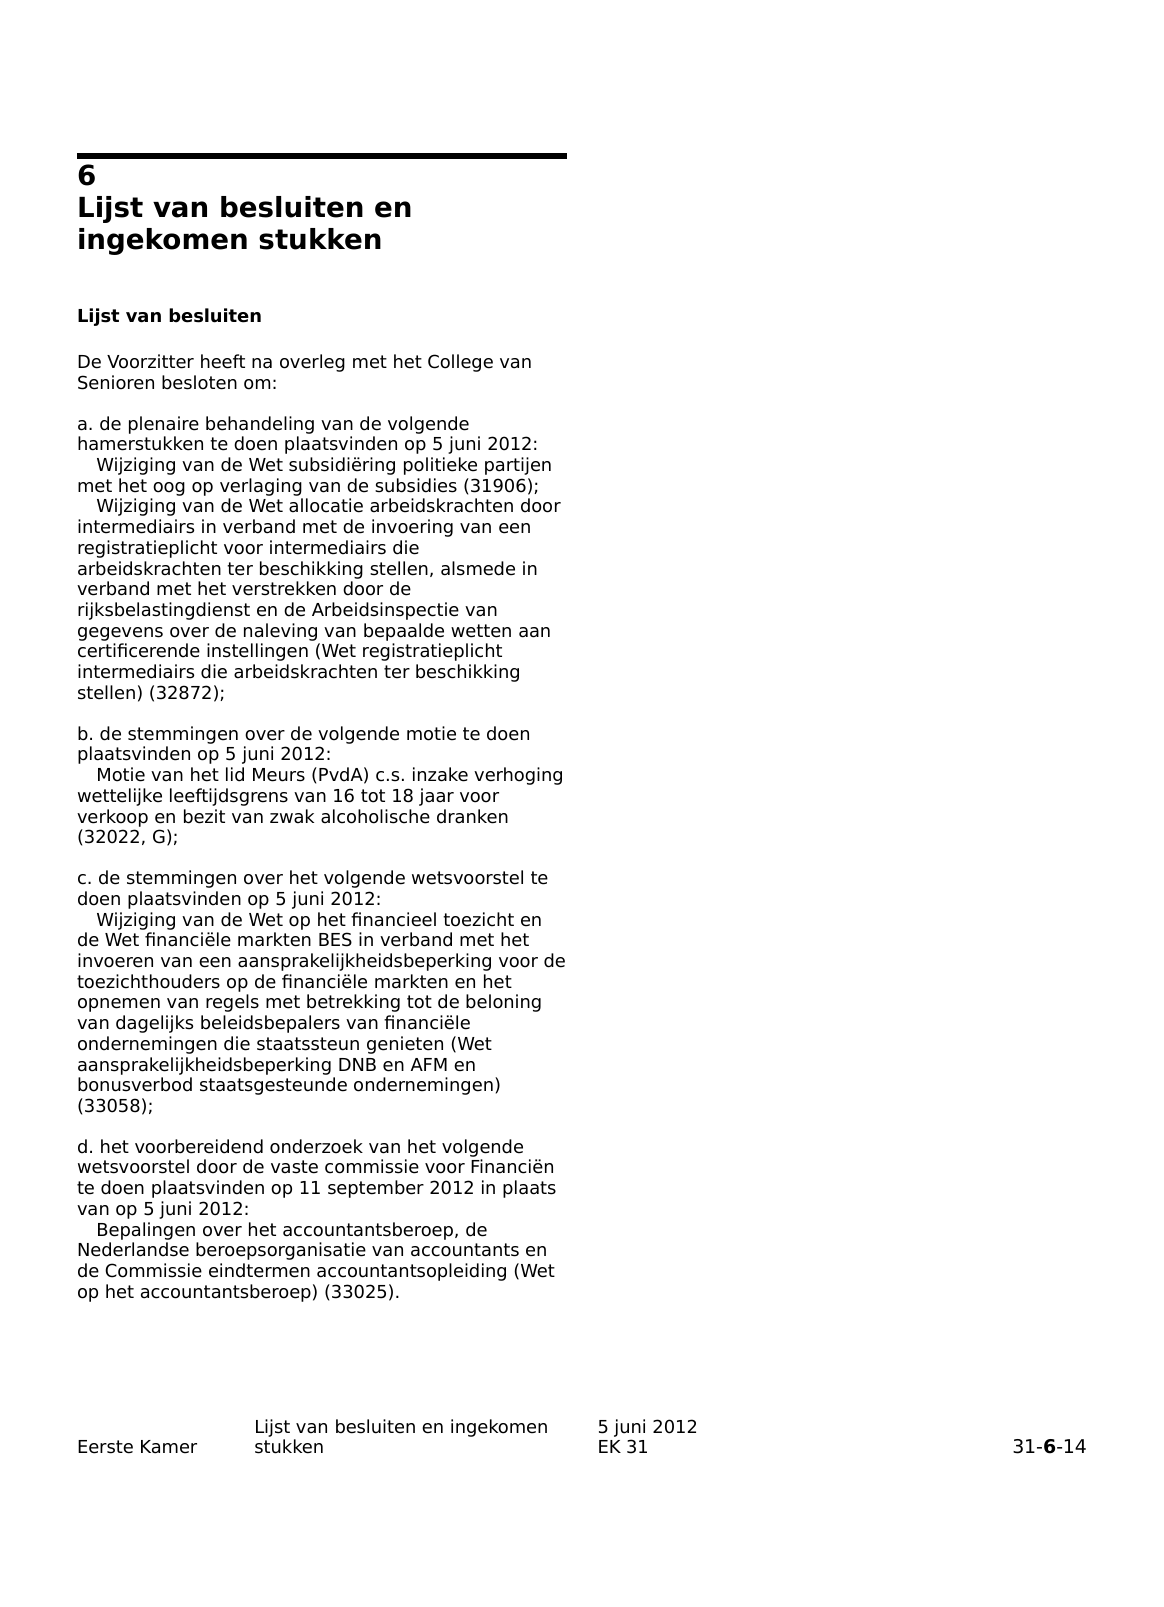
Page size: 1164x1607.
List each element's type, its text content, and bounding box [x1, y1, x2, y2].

text Bepalingen over het accountantsberoep, de Nederlandse beroepsorganisatie van accountants en de Commissie eindtermen accountantsopleiding (Wet op het accountantsberoep) (33025). [77, 1219, 567, 1302]
text d. het voorbereidend onderzoek van het volgende wetsvoorstel door de vaste commissie voor Financiën te doen plaatsvinden op 11 september 2012 in plaats van op 5 juni 2012: [77, 1137, 567, 1219]
text a. de plenaire behandeling van de volgende hamerstukken te doen plaatsvinden op 5 juni 2012: [77, 413, 567, 455]
text De Voorzitter heeft na overleg met het College van Senioren besloten om: [77, 352, 567, 393]
text c. de stemmingen over het volgende wetsvoorstel te doen plaatsvinden op 5 juni 2012: [77, 868, 567, 909]
text Wijziging van de Wet allocatie arbeidskrachten door intermediairs in verband met de invoering van een registratieplicht voor intermediairs die arbeidskrachten ter beschikking stellen, alsmede in verband met het verstrekken door de rijksbelastingdienst en de Arbeidsinspectie van gegevens over de naleving van bepaalde wetten aan certificerende instellingen (Wet registratieplicht intermediairs die arbeidskrachten ter beschikking stellen) (32872); [77, 496, 567, 703]
title 6 Lijst van besluiten en ingekomen stukken [77, 159, 567, 256]
text Wijziging van de Wet subsidiëring politieke partijen met het oog op verlaging van de subsidies (31906); [77, 455, 567, 496]
text Wijziging van de Wet op het financieel toezicht en de Wet financiële markten BES in verband met het invoeren van een aansprakelijkheidsbeperking voor de toezichthouders op de financiële markten en het opnemen van regels met betrekking tot de beloning van dagelijks beleidsbepalers van financiële ondernemingen die staatssteun genieten (Wet aansprakelijkheidsbeperking DNB en AFM en bonusverbod staatsgesteunde ondernemingen) (33058); [77, 909, 567, 1117]
subtitle Lijst van besluiten [77, 306, 567, 327]
text Motie van het lid Meurs (PvdA) c.s. inzake verhoging wettelijke leeftijdsgrens van 16 tot 18 jaar voor verkoop en bezit van zwak alcoholische dranken (32022, G); [77, 765, 567, 848]
text b. de stemmingen over de volgende motie te doen plaatsvinden op 5 juni 2012: [77, 723, 567, 765]
